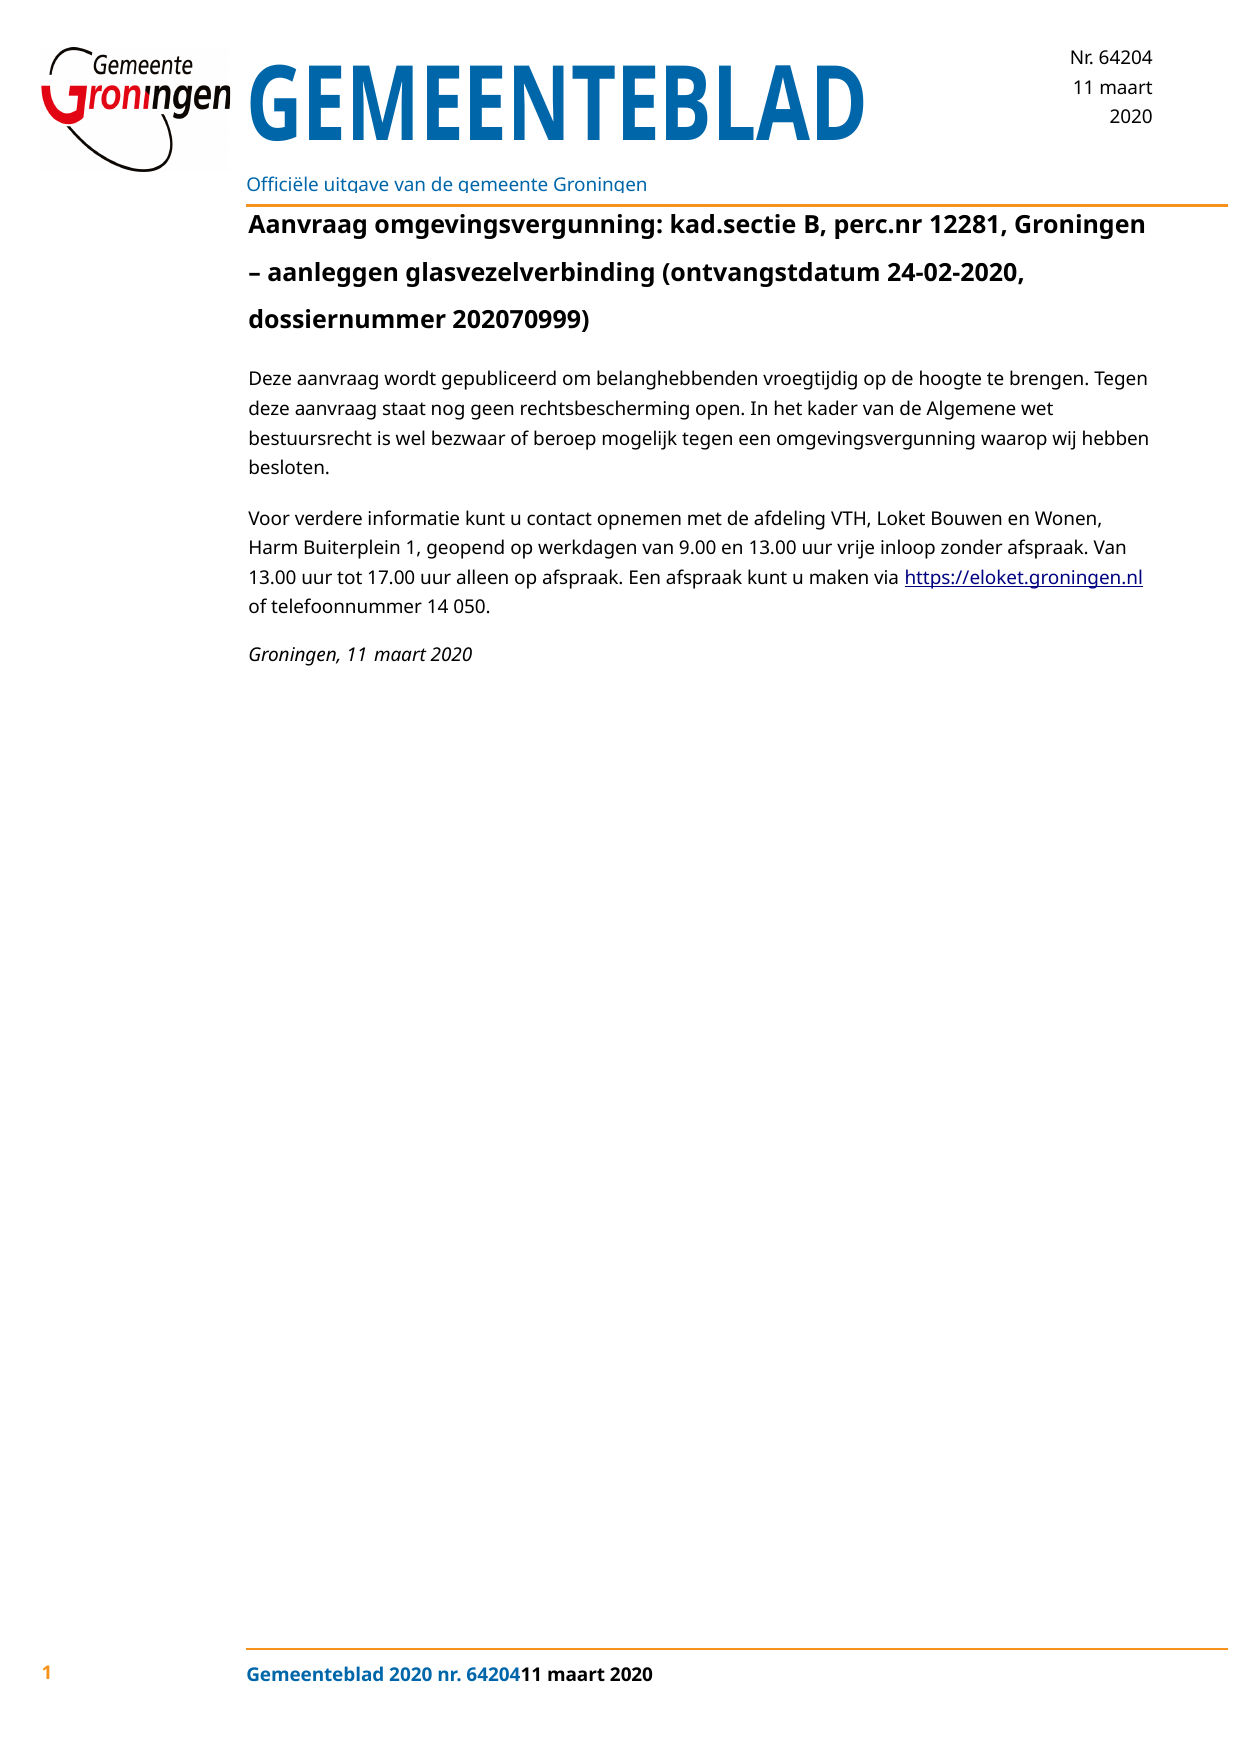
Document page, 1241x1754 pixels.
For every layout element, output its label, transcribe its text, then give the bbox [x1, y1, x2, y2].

text Voor verdere informatie kunt u contact opnemen met de afdeling VTH, Loket Bouwen en Wonen, Harm Buiterplein 1, geopend op werkdagen van 9.00 en 13.00 uur vrije inloop zonder afspraak. Van 13.00 uur tot 17.00 uur alleen op afspraak. Een afspraak kunt u maken via https://eloket.groningen.nl of telefoonnummer 14 050. [248, 505, 1152, 619]
text Deze aanvraag wordt gepubliceerd om belanghebbenden vroegtijdig op de hoogte te brengen. Tegen deze aanvraag staat nog geen rechtsbescherming open. In het kader van de Algemene wet bestuursrecht is wel bezwaar of beroep mogelijk tegen een omgevingsvergunning waarop wij hebben besloten. [248, 366, 1152, 480]
text Groningen, 11 maart 2020 [248, 641, 1152, 667]
text Aanvraag omgevingsvergunning: kad.sectie B, perc.nr 12281, Groningen – aanleggen glasvezelverbinding (ontvangstdatum 24-02-2020, dossiernummer 202070999) [248, 207, 1152, 336]
picture [41, 47, 231, 172]
